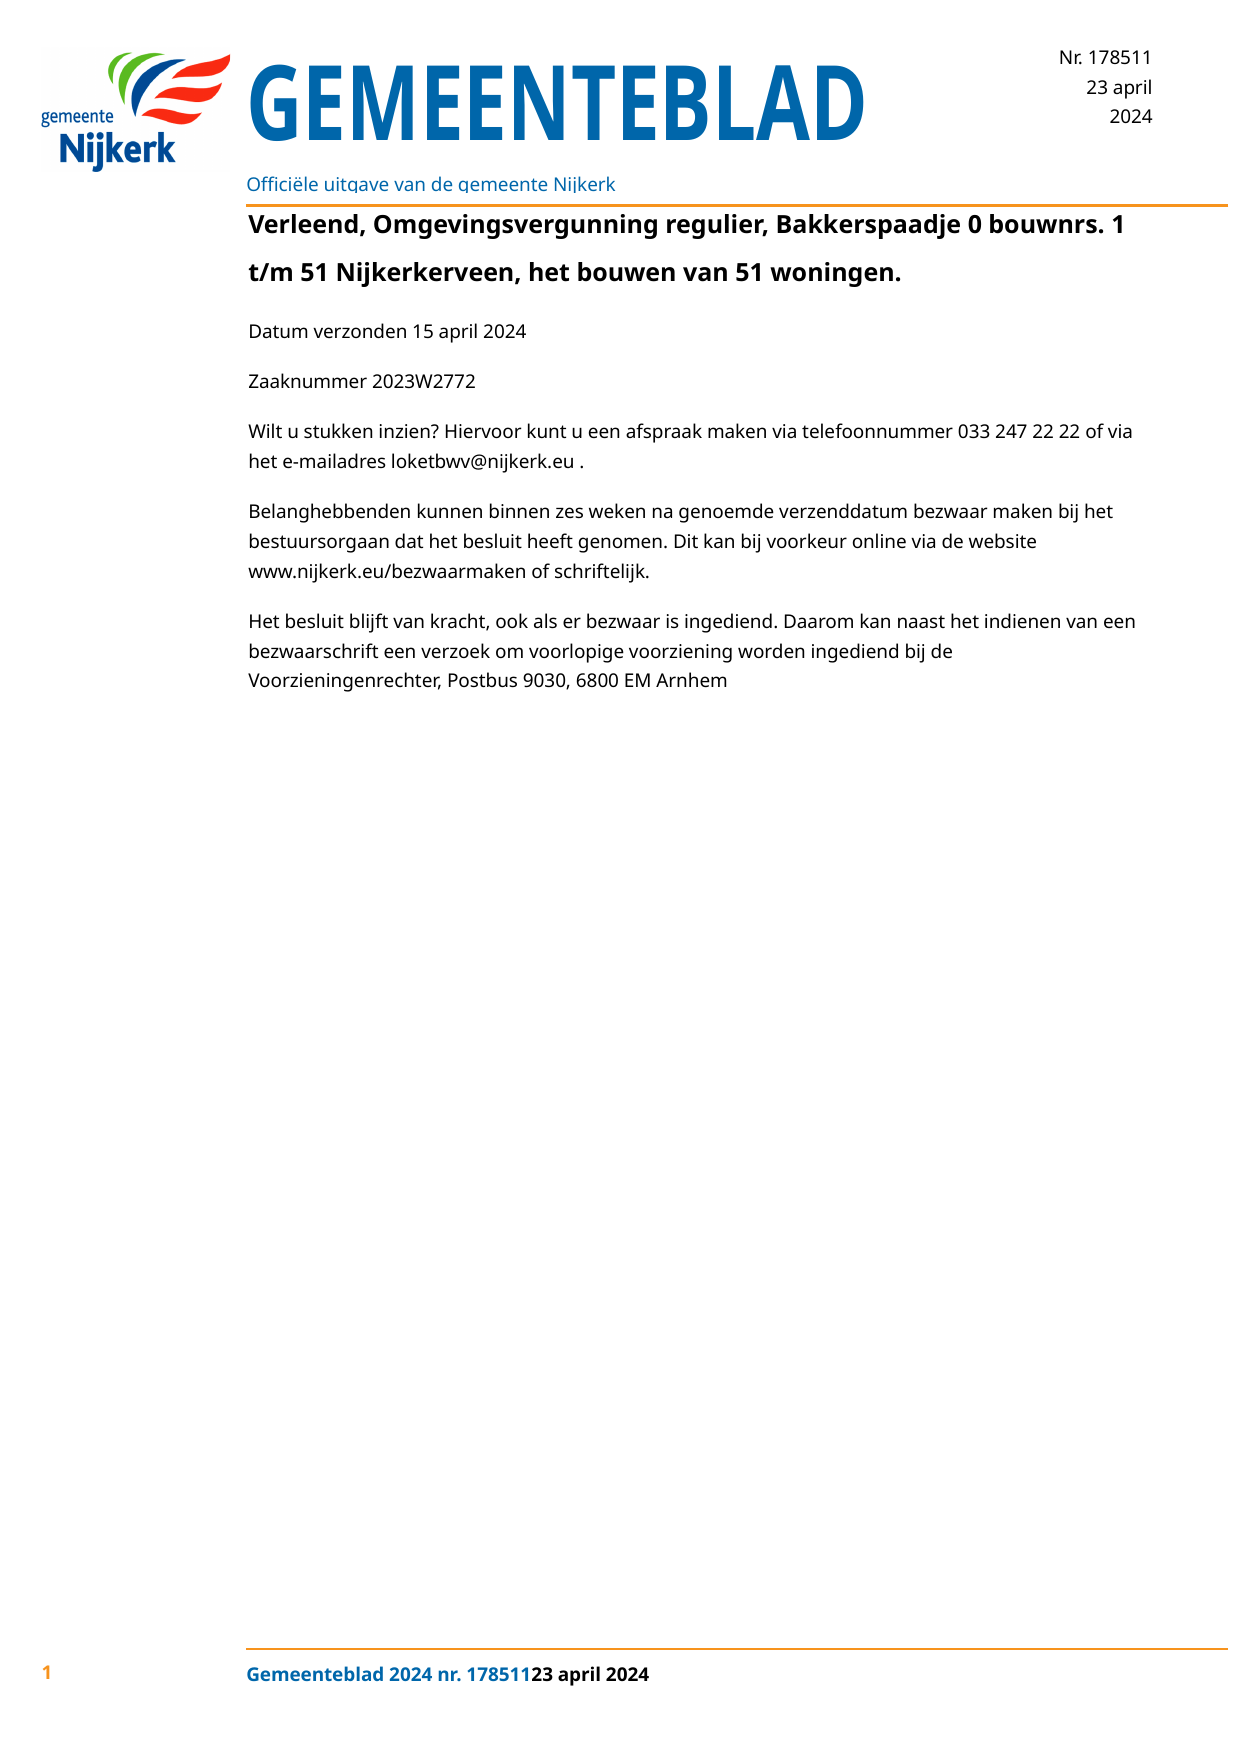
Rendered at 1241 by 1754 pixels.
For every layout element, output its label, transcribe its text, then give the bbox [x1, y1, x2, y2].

text Zaaknummer 2023W2772 [248, 368, 1152, 394]
picture [41, 47, 231, 172]
text Verleend, Omgevingsvergunning regulier, Bakkerspaadje 0 bouwnrs. 1 t/m 51 Nijkerkerveen, het bouwen van 51 woningen. [248, 207, 1152, 288]
text Belanghebbenden kunnen binnen zes weken na genoemde verzenddatum bezwaar maken bij het bestuursorgaan dat het besluit heeft genomen. Dit kan bij voorkeur online via de website www.nijkerk.eu/bezwaarmaken of schriftelijk. [248, 499, 1152, 584]
text Het besluit blijft van kracht, ook als er bezwaar is ingediend. Daarom kan naast het indienen van een bezwaarschrift een verzoek om voorlopige voorziening worden ingediend bij de Voorzieningenrechter, Postbus 9030, 6800 EM Arnhem [248, 608, 1152, 693]
text Datum verzonden 15 april 2024 [248, 318, 1152, 344]
text Wilt u stukken inzien? Hiervoor kunt u een afspraak maken via telefoonnummer 033 247 22 22 of via het e-mailadres loketbwv@nijkerk.eu . [248, 419, 1152, 474]
